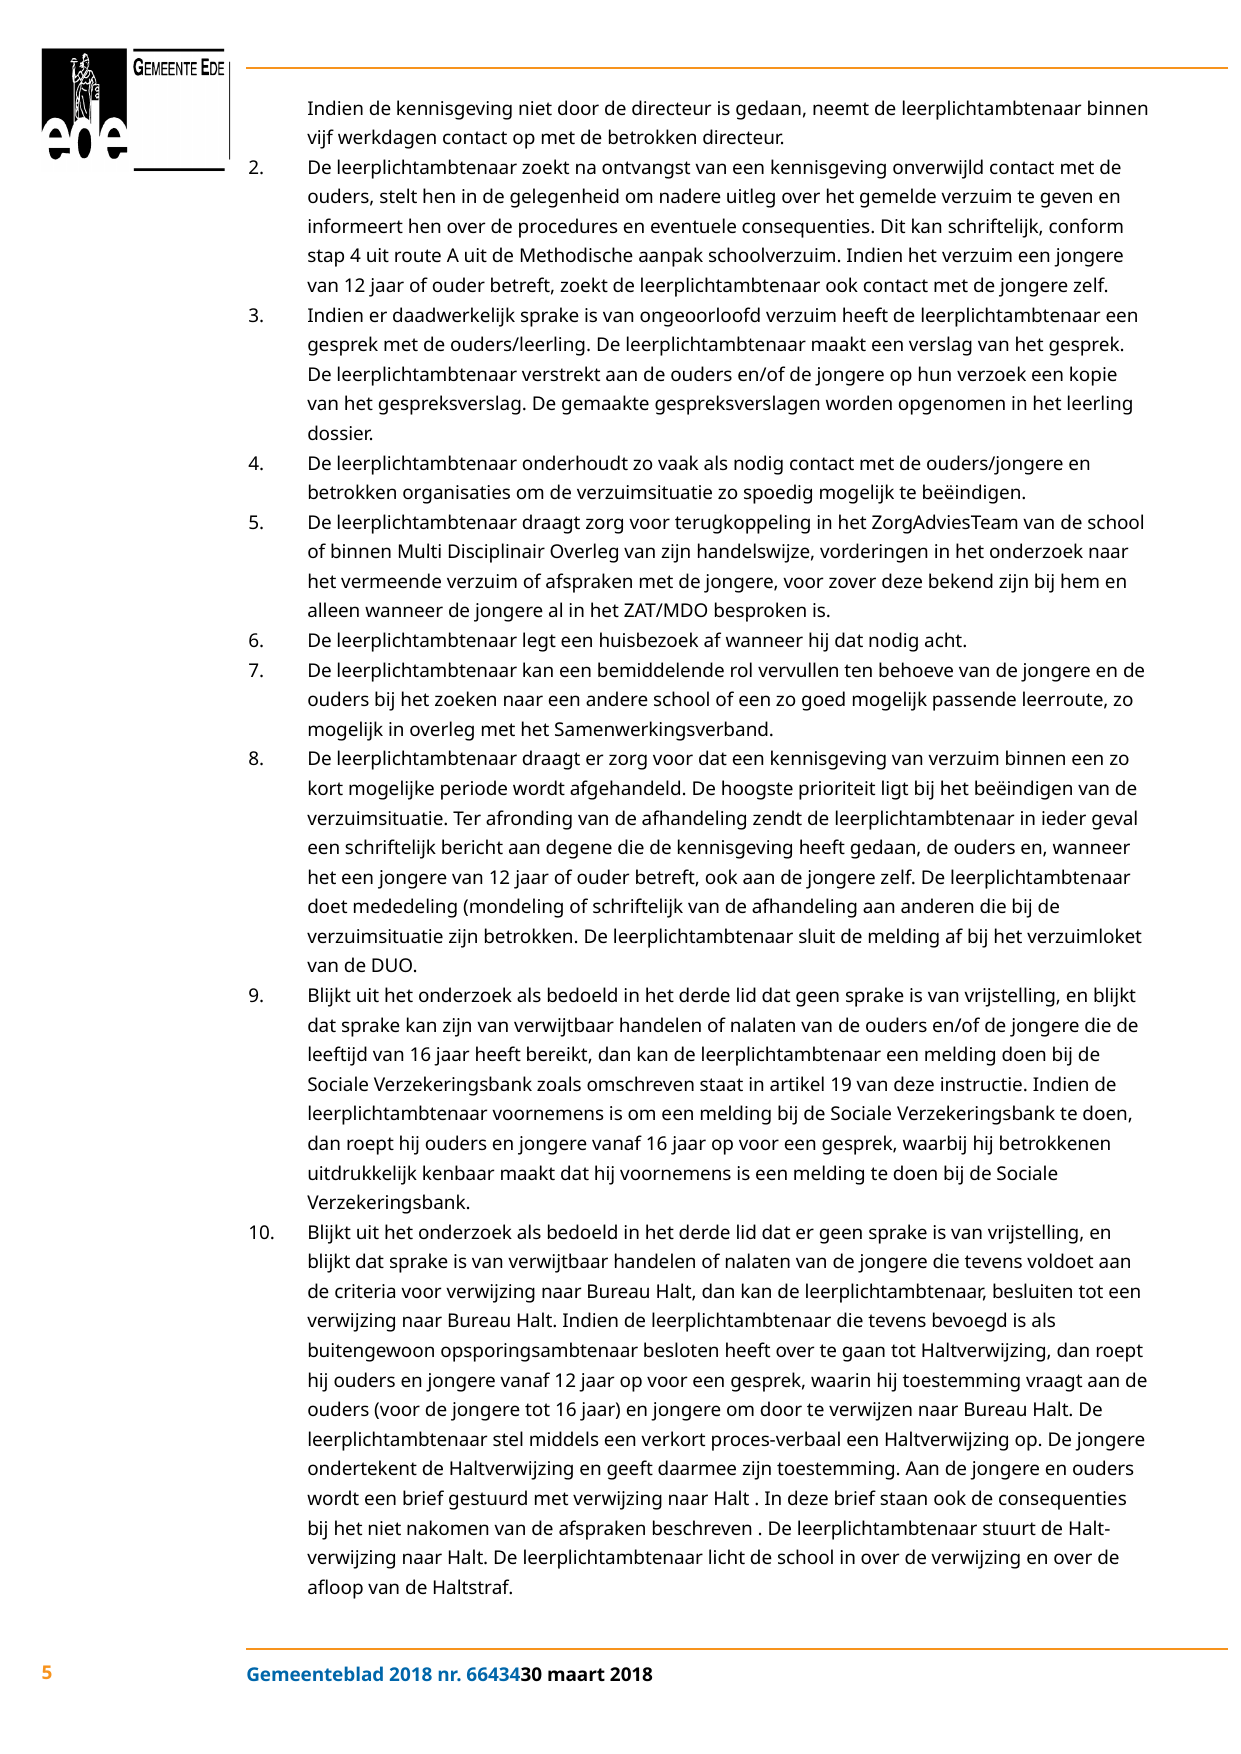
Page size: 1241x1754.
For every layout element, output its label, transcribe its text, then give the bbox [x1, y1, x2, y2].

list Blijkt uit het onderzoek als bedoeld in het derde lid dat geen sprake is van vrijstelling, en blijkt dat sprake kan zijn van verwijtbaar handelen of nalaten van de ouders en/of de jongere die de leeftijd van 16 jaar heeft bereikt, dan kan de leerplichtambtenaar een melding doen bij de Sociale Verzekeringsbank zoals omschreven staat in artikel 19 van deze instructie. Indien de leerplichtambtenaar voornemens is om een melding bij de Sociale Verzekeringsbank te doen, dan roept hij ouders en jongere vanaf 16 jaar op voor een gesprek, waarbij hij betrokkenen uitdrukkelijk kenbaar maakt dat hij voornemens is een melding te doen bij de Sociale Verzekeringsbank. [248, 982, 1152, 1215]
list De leerplichtambtenaar kan een bemiddelende rol vervullen ten behoeve van de jongere en de ouders bij het zoeken naar een andere school of een zo goed mogelijk passende leerroute, zo mogelijk in overleg met het Samenwerkingsverband. [248, 657, 1152, 742]
list Indien er daadwerkelijk sprake is van ongeoorloofd verzuim heeft de leerplichtambtenaar een gesprek met de ouders/leerling. De leerplichtambtenaar maakt een verslag van het gesprek. De leerplichtambtenaar verstrekt aan de ouders en/of de jongere op hun verzoek een kopie van het gespreksverslag. De gemaakte gespreksverslagen worden opgenomen in het leerling dossier. [248, 302, 1152, 446]
list Indien de kennisgeving niet door de directeur is gedaan, neemt de leerplichtambtenaar binnen vijf werkdagen contact op met de betrokken directeur. [248, 95, 1152, 150]
list De leerplichtambtenaar zoekt na ontvangst van een kennisgeving onverwijld contact met de ouders, stelt hen in de gelegenheid om nadere uitleg over het gemelde verzuim te geven en informeert hen over de procedures en eventuele consequenties. Dit kan schriftelijk, conform stap 4 uit route A uit de Methodische aanpak schoolverzuim. Indien het verzuim een jongere van 12 jaar of ouder betreft, zoekt de leerplichtambtenaar ook contact met de jongere zelf. [248, 154, 1152, 298]
list De leerplichtambtenaar draagt zorg voor terugkoppeling in het ZorgAdviesTeam van de school of binnen Multi Disciplinair Overleg van zijn handelswijze, vorderingen in het onderzoek naar het vermeende verzuim of afspraken met de jongere, voor zover deze bekend zijn bij hem en alleen wanneer de jongere al in het ZAT/MDO besproken is. [248, 509, 1152, 623]
list De leerplichtambtenaar legt een huisbezoek af wanneer hij dat nodig acht. [248, 627, 1152, 653]
list De leerplichtambtenaar draagt er zorg voor dat een kennisgeving van verzuim binnen een zo kort mogelijke periode wordt afgehandeld. De hoogste prioriteit ligt bij het beëindigen van de verzuimsituatie. Ter afronding van de afhandeling zendt de leerplichtambtenaar in ieder geval een schriftelijk bericht aan degene die de kennisgeving heeft gedaan, de ouders en, wanneer het een jongere van 12 jaar of ouder betreft, ook aan de jongere zelf. De leerplichtambtenaar doet mededeling (mondeling of schriftelijk van de afhandeling aan anderen die bij de verzuimsituatie zijn betrokken. De leerplichtambtenaar sluit de melding af bij het verzuimloket van de DUO. [248, 746, 1152, 978]
picture [41, 47, 231, 172]
list De leerplichtambtenaar onderhoudt zo vaak als nodig contact met de ouders/jongere en betrokken organisaties om de verzuimsituatie zo spoedig mogelijk te beëindigen. [248, 450, 1152, 505]
list Blijkt uit het onderzoek als bedoeld in het derde lid dat er geen sprake is van vrijstelling, en blijkt dat sprake is van verwijtbaar handelen of nalaten van de jongere die tevens voldoet aan de criteria voor verwijzing naar Bureau Halt, dan kan de leerplichtambtenaar, besluiten tot een verwijzing naar Bureau Halt. Indien de leerplichtambtenaar die tevens bevoegd is als buitengewoon opsporingsambtenaar besloten heeft over te gaan tot Haltverwijzing, dan roept hij ouders en jongere vanaf 12 jaar op voor een gesprek, waarin hij toestemming vraagt aan de ouders (voor de jongere tot 16 jaar) en jongere om door te verwijzen naar Bureau Halt. De leerplichtambtenaar stel middels een verkort proces-verbaal een Haltverwijzing op. De jongere ondertekent de Haltverwijzing en geeft daarmee zijn toestemming. Aan de jongere en ouders wordt een brief gestuurd met verwijzing naar Halt . In deze brief staan ook de consequenties bij het niet nakomen van de afspraken beschreven . De leerplichtambtenaar stuurt de Halt-verwijzing naar Halt. De leerplichtambtenaar licht de school in over de verwijzing en over de afloop van de Haltstraf. [248, 1219, 1152, 1600]
